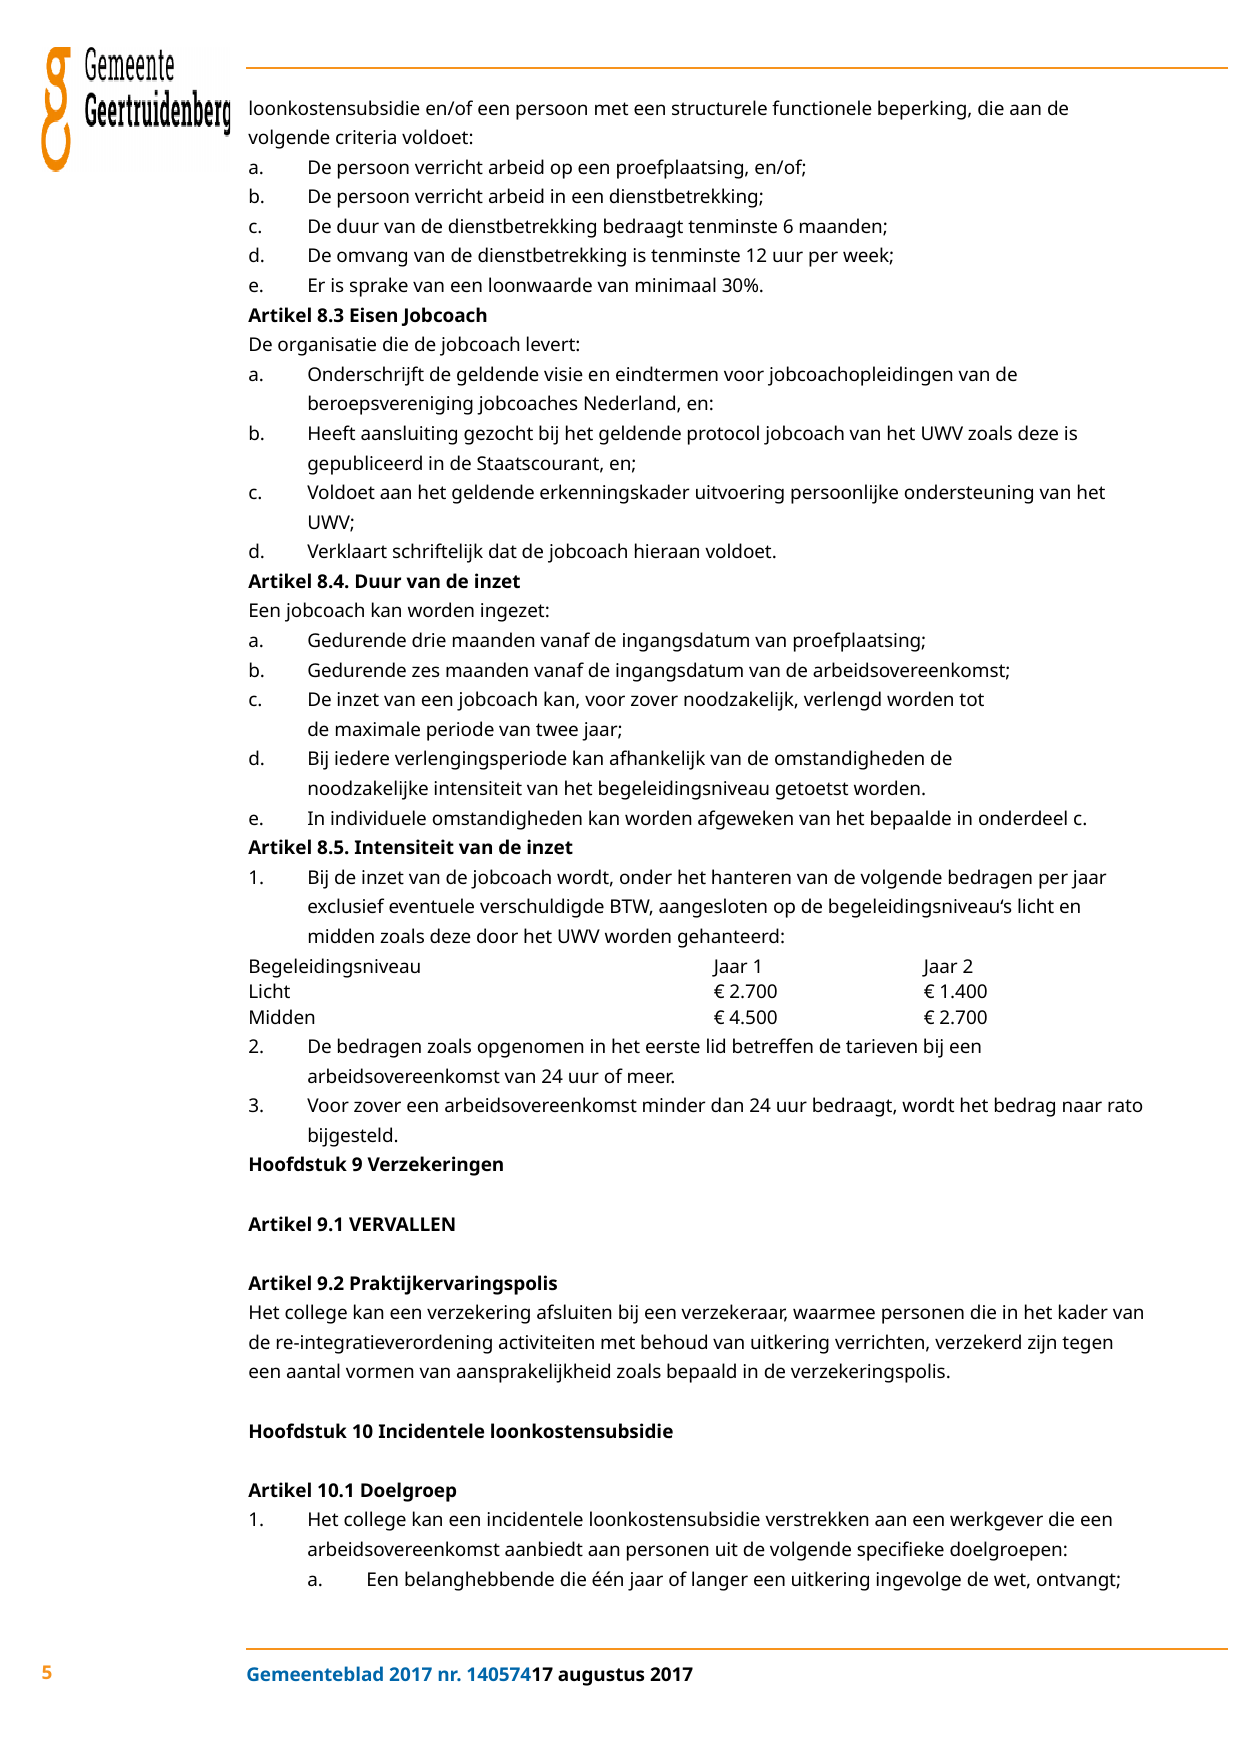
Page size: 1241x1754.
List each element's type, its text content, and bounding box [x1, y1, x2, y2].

text Artikel 9.1 VERVALLEN [248, 1211, 1152, 1236]
text Artikel 10.1 Doelgroep [248, 1477, 1152, 1503]
list Het college kan een incidentele loonkostensubsidie verstrekken aan een werkgever die een arbeidsovereenkomst aanbiedt aan personen uit de volgende specifieke doelgroepen: [248, 1507, 1152, 1562]
text loonkostensubsidie en/of een persoon met een structurele functionele beperking, die aan de volgende criteria voldoet: [248, 95, 1152, 150]
table_cell € 2.700 [714, 979, 923, 1004]
list De omvang van de dienstbetrekking is tenminste 12 uur per week; [248, 243, 1152, 268]
text Artikel 8.5. Intensiteit van de inzet [248, 834, 1152, 860]
table_header Begeleidingsniveau [248, 953, 713, 978]
text Artikel 8.4. Duur van de inzet [248, 568, 1152, 594]
list Een belanghebbende die één jaar of langer een uitkering ingevolge de wet, ontvangt; [307, 1566, 1152, 1591]
text De organisatie die de jobcoach levert: [248, 331, 1152, 357]
list Gedurende zes maanden vanaf de ingangsdatum van de arbeidsovereenkomst; [248, 657, 1152, 683]
table_cell € 2.700 [924, 1004, 1152, 1030]
text Een jobcoach kan worden ingezet: [248, 598, 1152, 623]
list De duur van de dienstbetrekking bedraagt tenminste 6 maanden; [248, 213, 1152, 239]
list In individuele omstandigheden kan worden afgeweken van het bepaalde in onderdeel c. [248, 805, 1152, 831]
list De bedragen zoals opgenomen in het eerste lid betreffen de tarieven bij een arbeidsovereenkomst van 24 uur of meer. [248, 1033, 1152, 1088]
table_cell Midden [248, 1004, 713, 1030]
table_header Jaar 1 [714, 953, 923, 978]
table_cell € 4.500 [714, 1004, 923, 1030]
list Bij de inzet van de jobcoach wordt, onder het hanteren van de volgende bedragen per jaar exclusief eventuele verschuldigde BTW, aangesloten op de begeleidingsniveau‘s licht en midden zoals deze door het UWV worden gehanteerd: [248, 864, 1152, 949]
list de maximale periode van twee jaar; [248, 716, 1152, 742]
text Het college kan een verzekering afsluiten bij een verzekeraar, waarmee personen die in het kader van de re-integratieverordening activiteiten met behoud van uitkering verrichten, verzekerd zijn tegen een aantal vormen van aansprakelijkheid zoals bepaald in de verzekeringspolis. [248, 1299, 1152, 1384]
table_cell Licht [248, 979, 713, 1004]
list De persoon verricht arbeid in een dienstbetrekking; [248, 183, 1152, 209]
list Voldoet aan het geldende erkenningskader uitvoering persoonlijke ondersteuning van het UWV; [248, 479, 1152, 535]
table_header Jaar 2 [924, 953, 1152, 978]
list Gedurende drie maanden vanaf de ingangsdatum van proefplaatsing; [248, 627, 1152, 653]
list Verklaart schriftelijk dat de jobcoach hieraan voldoet. [248, 538, 1152, 564]
text Artikel 8.3 Eisen Jobcoach [248, 302, 1152, 328]
text Hoofdstuk 10 Incidentele loonkostensubsidie [248, 1418, 1152, 1443]
table_cell € 1.400 [924, 979, 1152, 1004]
list Bij iedere verlengingsperiode kan afhankelijk van de omstandigheden de [248, 746, 1152, 771]
list De inzet van een jobcoach kan, voor zover noodzakelijk, verlengd worden tot [248, 686, 1152, 712]
picture [41, 47, 231, 172]
text Hoofdstuk 9 Verzekeringen [248, 1152, 1152, 1177]
list Voor zover een arbeidsovereenkomst minder dan 24 uur bedraagt, wordt het bedrag naar rato bijgesteld. [248, 1092, 1152, 1148]
list Heeft aansluiting gezocht bij het geldende protocol jobcoach van het UWV zoals deze is gepubliceerd in de Staatscourant, en; [248, 420, 1152, 476]
text Artikel 9.2 Praktijkervaringspolis [248, 1270, 1152, 1296]
list De persoon verricht arbeid op een proefplaatsing, en/of; [248, 154, 1152, 180]
list Er is sprake van een loonwaarde van minimaal 30%. [248, 272, 1152, 298]
list Onderschrijft de geldende visie en eindtermen voor jobcoachopleidingen van de beroepsvereniging jobcoaches Nederland, en: [248, 361, 1152, 416]
list noodzakelijke intensiteit van het begeleidingsniveau getoetst worden. [248, 775, 1152, 801]
